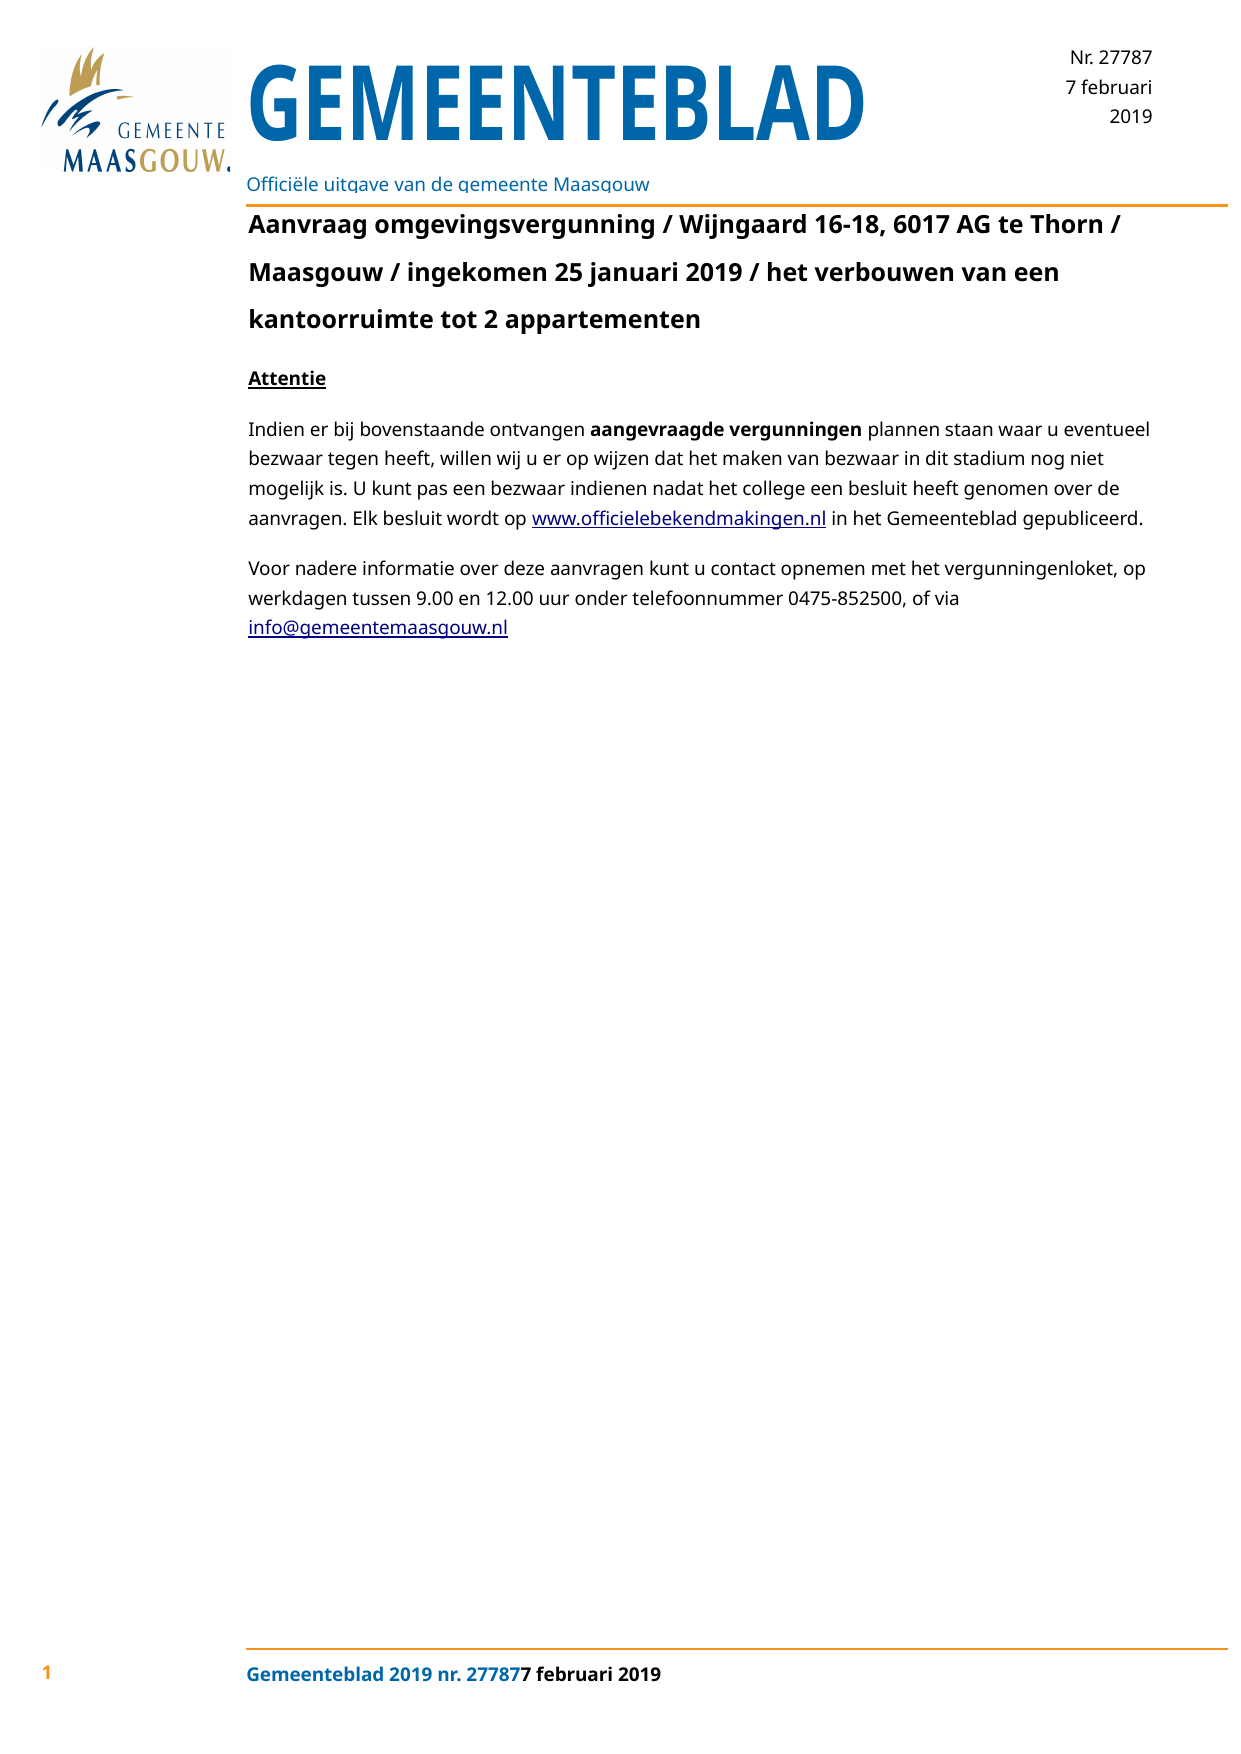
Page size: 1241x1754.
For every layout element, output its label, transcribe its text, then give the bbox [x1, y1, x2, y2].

text Attentie [248, 366, 1152, 391]
text Indien er bij bovenstaande ontvangen aangevraagde vergunningen plannen staan waar u eventueel bezwaar tegen heeft, willen wij u er op wijzen dat het maken van bezwaar in dit stadium nog niet mogelijk is. U kunt pas een bezwaar indienen nadat het college een besluit heeft genomen over de aanvragen. Elk besluit wordt op www.officielebekendmakingen.nl in het Gemeenteblad gepubliceerd. [248, 416, 1152, 530]
text Voor nadere informatie over deze aanvragen kunt u contact opnemen met het vergunningenloket, op werkdagen tussen 9.00 en 12.00 uur onder telefoonnummer 0475-852500, of via info@gemeentemaasgouw.nl [248, 555, 1152, 640]
text Aanvraag omgevingsvergunning / Wijngaard 16-18, 6017 AG te Thorn / Maasgouw / ingekomen 25 januari 2019 / het verbouwen van een kantoorruimte tot 2 appartementen [248, 207, 1152, 336]
picture [41, 47, 231, 172]
